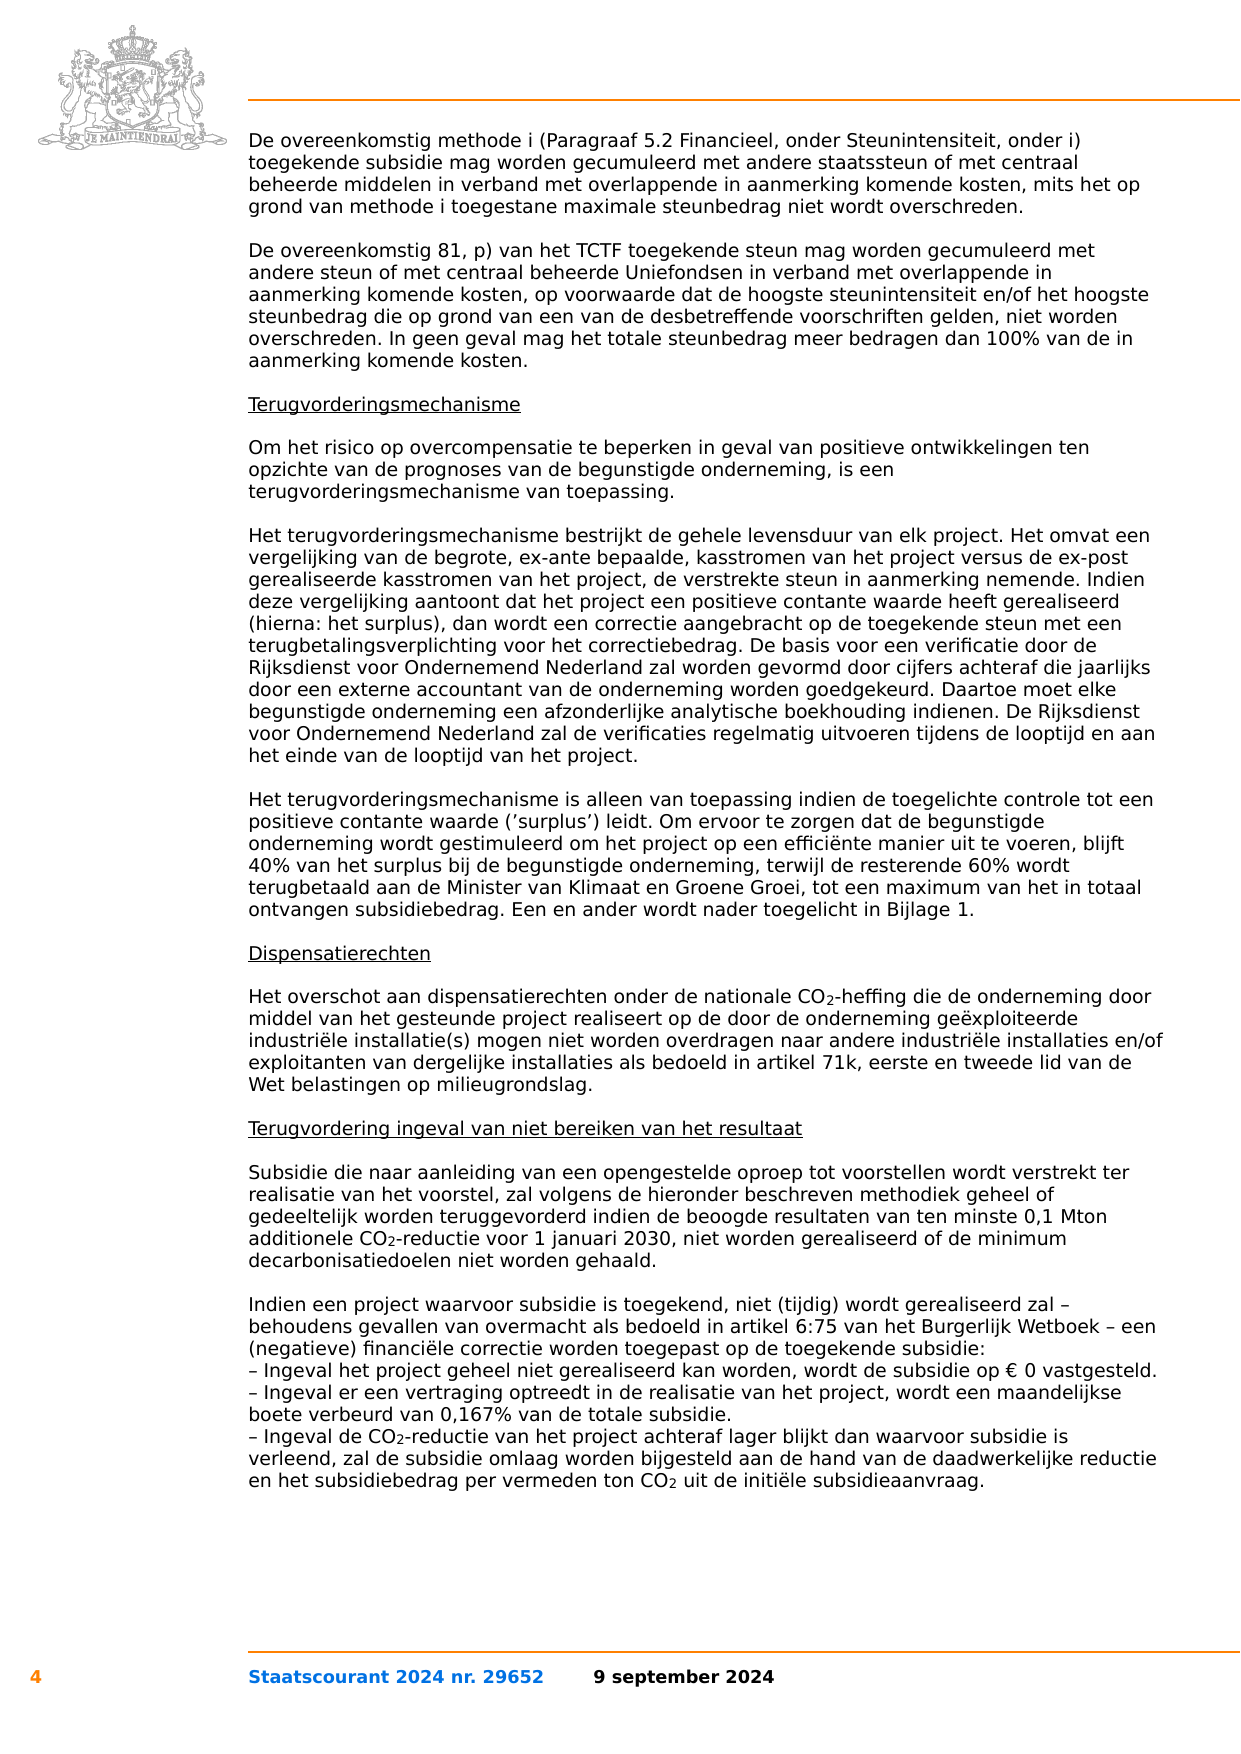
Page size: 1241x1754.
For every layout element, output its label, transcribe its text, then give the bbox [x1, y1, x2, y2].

text Het overschot aan dispensatierechten onder de nationale CO2-heffing die de onderneming door middel van het gesteunde project realiseert op de door de onderneming geëxploiteerde industriële installatie(s) mogen niet worden overdragen naar andere industriële installaties en/of exploitanten van dergelijke installaties als bedoeld in artikel 71k, eerste en tweede lid van de Wet belastingen op milieugrondslag. [248, 986, 1163, 1096]
text Indien een project waarvoor subsidie is toegekend, niet (tijdig) wordt gerealiseerd zal – behoudens gevallen van overmacht als bedoeld in artikel 6:75 van het Burgerlijk Wetboek – een (negatieve) financiële correctie worden toegepast op de toegekende subsidie: [248, 1294, 1163, 1360]
subtitle Terugvorderingsmechanisme [248, 393, 1163, 415]
text Het terugvorderingsmechanisme bestrijkt de gehele levensduur van elk project. Het omvat een vergelijking van de begrote, ex-ante bepaalde, kasstromen van het project versus de ex-post gerealiseerde kasstromen van het project, de verstrekte steun in aanmerking nemende. Indien deze vergelijking aantoont dat het project een positieve contante waarde heeft gerealiseerd (hierna: het surplus), dan wordt een correctie aangebracht op de toegekende steun met een terugbetalingsverplichting voor het correctiebedrag. De basis voor een verificatie door de Rijksdienst voor Ondernemend Nederland zal worden gevormd door cijfers achteraf die jaarlijks door een externe accountant van de onderneming worden goedgekeurd. Daartoe moet elke begunstigde onderneming een afzonderlijke analytische boekhouding indienen. De Rijksdienst voor Ondernemend Nederland zal de verificaties regelmatig uitvoeren tijdens de looptijd en aan het einde van de looptijd van het project. [248, 525, 1163, 767]
text Het terugvorderingsmechanisme is alleen van toepassing indien de toegelichte controle tot een positieve contante waarde (’surplus’) leidt. Om ervoor te zorgen dat de begunstigde onderneming wordt gestimuleerd om het project op een efficiënte manier uit te voeren, blijft 40% van het surplus bij de begunstigde onderneming, terwijl de resterende 60% wordt terugbetaald aan de Minister van Klimaat en Groene Groei, tot een maximum van het in totaal ontvangen subsidiebedrag. Een en ander wordt nader toegelicht in Bijlage 1. [248, 789, 1163, 921]
subtitle Terugvordering ingeval van niet bereiken van het resultaat [248, 1118, 1163, 1140]
text Subsidie die naar aanleiding van een opengestelde oproep tot voorstellen wordt verstrekt ter realisatie van het voorstel, zal volgens de hieronder beschreven methodiek geheel of gedeeltelijk worden teruggevorderd indien de beoogde resultaten van ten minste 0,1 Mton additionele CO2-reductie voor 1 januari 2030, niet worden gerealiseerd of de minimum decarbonisatiedoelen niet worden gehaald. [248, 1162, 1163, 1272]
picture [38, 25, 227, 150]
subtitle Dispensatierechten [248, 942, 1163, 964]
text – Ingeval het project geheel niet gerealiseerd kan worden, wordt de subsidie op € 0 vastgesteld. [248, 1360, 1163, 1382]
text – Ingeval er een vertraging optreedt in de realisatie van het project, wordt een maandelijkse boete verbeurd van 0,167% van de totale subsidie. [248, 1382, 1163, 1426]
text Om het risico op overcompensatie te beperken in geval van positieve ontwikkelingen ten opzichte van de prognoses van de begunstigde onderneming, is een terugvorderingsmechanisme van toepassing. [248, 437, 1163, 503]
text – Ingeval de CO2-reductie van het project achteraf lager blijkt dan waarvoor subsidie is verleend, zal de subsidie omlaag worden bijgesteld aan de hand van de daadwerkelijke reductie en het subsidiebedrag per vermeden ton CO2 uit de initiële subsidieaanvraag. [248, 1426, 1163, 1492]
text De overeenkomstig methode i (Paragraaf 5.2 Financieel, onder Steunintensiteit, onder i) toegekende subsidie mag worden gecumuleerd met andere staatssteun of met centraal beheerde middelen in verband met overlappende in aanmerking komende kosten, mits het op grond van methode i toegestane maximale steunbedrag niet wordt overschreden. [248, 130, 1163, 218]
text De overeenkomstig 81, p) van het TCTF toegekende steun mag worden gecumuleerd met andere steun of met centraal beheerde Uniefondsen in verband met overlappende in aanmerking komende kosten, op voorwaarde dat de hoogste steunintensiteit en/of het hoogste steunbedrag die op grond van een van de desbetreffende voorschriften gelden, niet worden overschreden. In geen geval mag het totale steunbedrag meer bedragen dan 100% van de in aanmerking komende kosten. [248, 240, 1163, 372]
